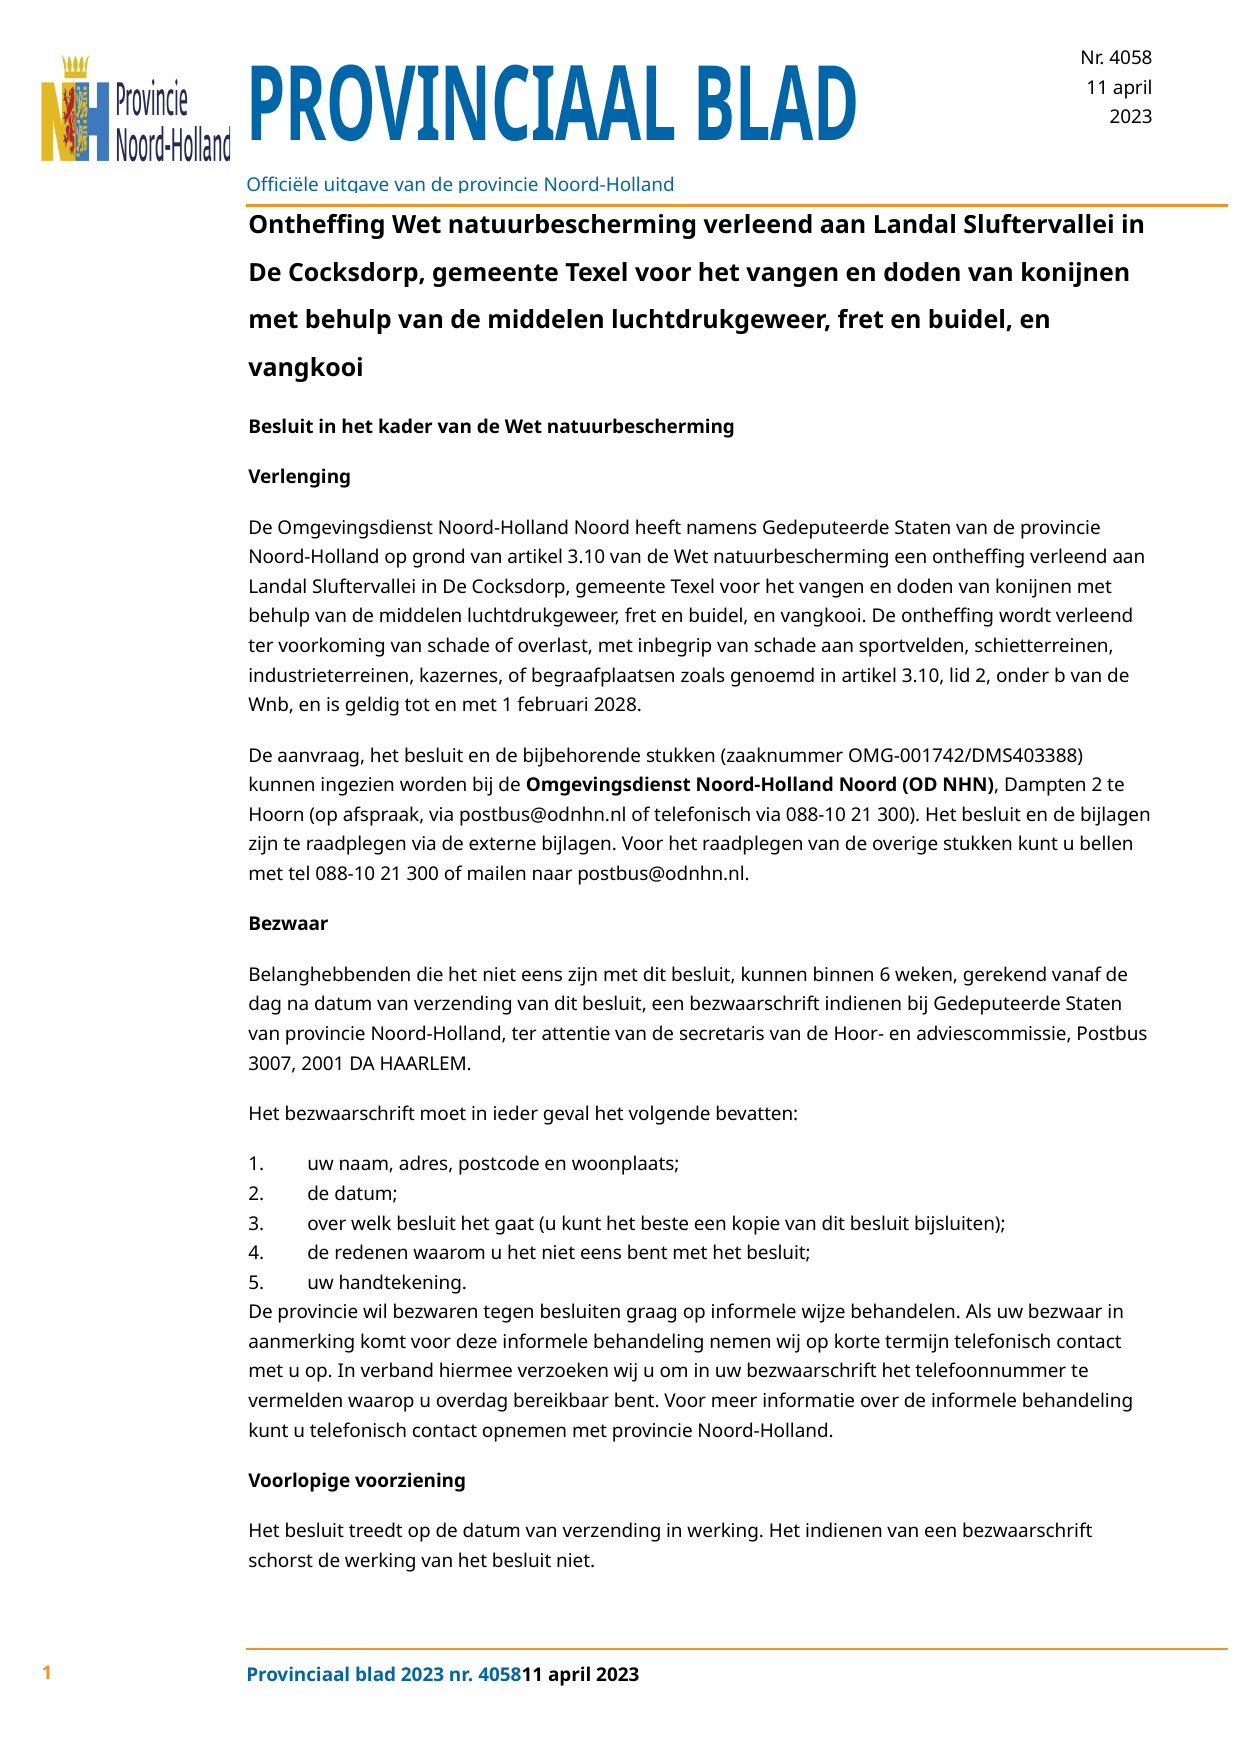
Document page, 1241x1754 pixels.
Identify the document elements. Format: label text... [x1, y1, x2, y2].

list de redenen waarom u het niet eens bent met het besluit; [248, 1239, 1152, 1265]
text Bezwaar [248, 911, 1152, 936]
text De provincie wil bezwaren tegen besluiten graag op informele wijze behandelen. Als uw bezwaar in aanmerking komt voor deze informele behandeling nemen wij op korte termijn telefonisch contact met u op. In verband hiermee verzoeken wij u om in uw bezwaarschrift het telefoonnummer te vermelden waarop u overdag bereikbaar bent. Voor meer informatie over de informele behandeling kunt u telefonisch contact opnemen met provincie Noord-Holland. [248, 1298, 1152, 1443]
text Belanghebbenden die het niet eens zijn met dit besluit, kunnen binnen 6 weken, gerekend vanaf de dag na datum van verzending van dit besluit, een bezwaarschrift indienen bij Gedeputeerde Staten van provincie Noord-Holland, ter attentie van de secretaris van de Hoor- en adviescommissie, Postbus 3007, 2001 DA HAARLEM. [248, 961, 1152, 1076]
list over welk besluit het gaat (u kunt het beste een kopie van dit besluit bijsluiten); [248, 1210, 1152, 1236]
list de datum; [248, 1180, 1152, 1206]
text Het bezwaarschrift moet in ieder geval het volgende bevatten: [248, 1100, 1152, 1126]
list uw naam, adres, postcode en woonplaats; [248, 1151, 1152, 1176]
text De Omgevingsdienst Noord-Holland Noord heeft namens Gedeputeerde Staten van de provincie Noord-Holland op grond van artikel 3.10 van de Wet natuurbescherming een ontheffing verleend aan Landal Sluftervallei in De Cocksdorp, gemeente Texel voor het vangen en doden van konijnen met behulp van de middelen luchtdrukgeweer, fret en buidel, en vangkooi. De ontheffing wordt verleend ter voorkoming van schade of overlast, met inbegrip van schade aan sportvelden, schietterreinen, industrieterreinen, kazernes, of begraafplaatsen zoals genoemd in artikel 3.10, lid 2, onder b van de Wnb, en is geldig tot en met 1 februari 2028. [248, 514, 1152, 717]
text Voorlopige voorziening [248, 1467, 1152, 1493]
picture [41, 47, 231, 172]
text Verlenging [248, 463, 1152, 489]
text Besluit in het kader van de Wet natuurbescherming [248, 413, 1152, 439]
list uw handtekening. [248, 1269, 1152, 1295]
text De aanvraag, het besluit en de bijbehorende stukken (zaaknummer OMG-001742/DMS403388) kunnen ingezien worden bij de Omgevingsdienst Noord-Holland Noord (OD NHN), Dampten 2 te Hoorn (op afspraak, via postbus@odnhn.nl of telefonisch via 088-10 21 300). Het besluit en de bijlagen zijn te raadplegen via de externe bijlagen. Voor het raadplegen van de overige stukken kunt u bellen met tel 088-10 21 300 of mailen naar postbus@odnhn.nl. [248, 742, 1152, 886]
text Het besluit treedt op de datum van verzending in werking. Het indienen van een bezwaarschrift schorst de werking van het besluit niet. [248, 1518, 1152, 1573]
text Ontheffing Wet natuurbescherming verleend aan Landal Sluftervallei in De Cocksdorp, gemeente Texel voor het vangen en doden van konijnen met behulp van de middelen luchtdrukgeweer, fret en buidel, en vangkooi [248, 207, 1152, 384]
